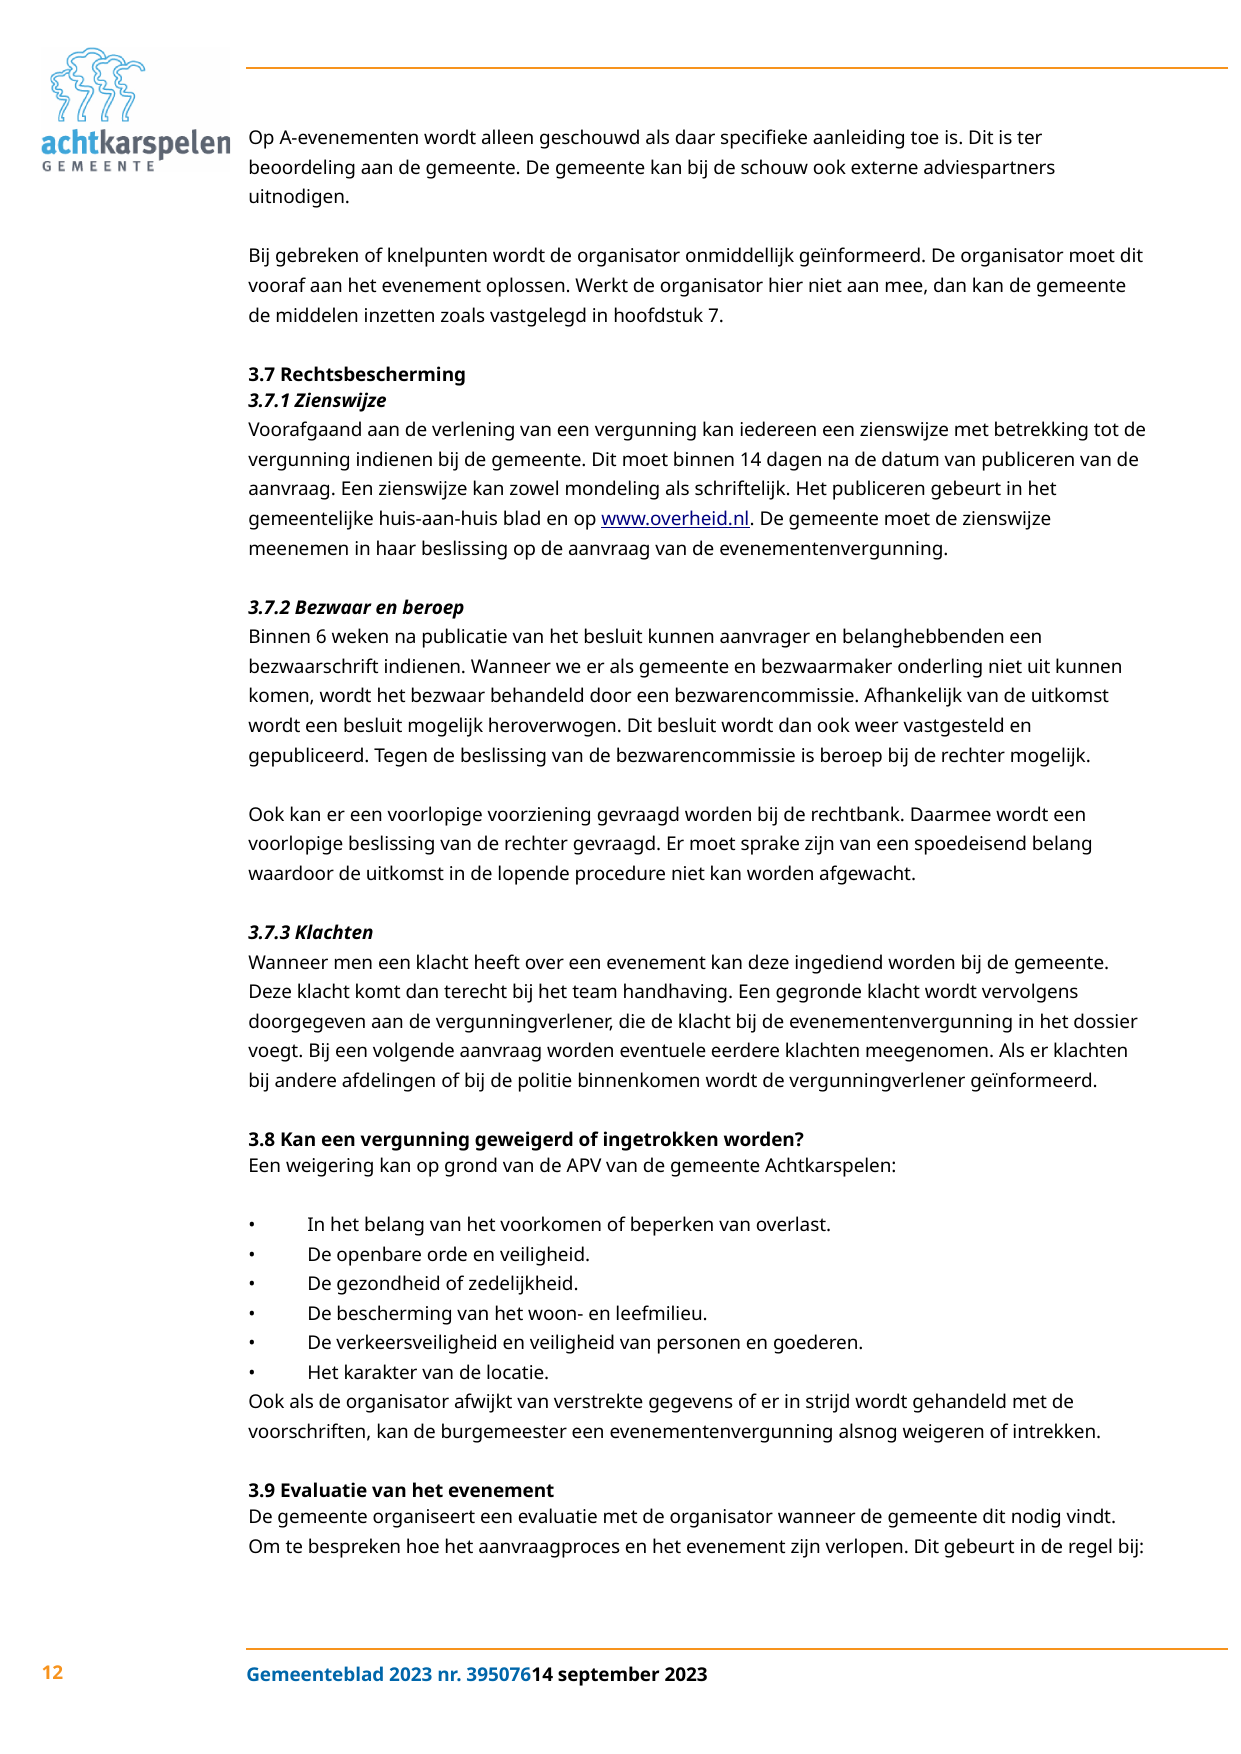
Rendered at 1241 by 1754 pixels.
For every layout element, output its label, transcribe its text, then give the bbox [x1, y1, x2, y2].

list De openbare orde en veiligheid. [248, 1241, 1152, 1267]
picture [41, 47, 231, 172]
text Binnen 6 weken na publicatie van het besluit kunnen aanvrager en belanghebbenden een bezwaarschrift indienen. Wanneer we er als gemeente en bezwaarmaker onderling niet uit kunnen komen, wordt het bezwaar behandeld door een bezwarencommissie. Afhankelijk van de uitkomst wordt een besluit mogelijk heroverwogen. Dit besluit wordt dan ook weer vastgesteld en gepubliceerd. Tegen de beslissing van de bezwarencommissie is beroep bij de rechter mogelijk. [248, 623, 1152, 767]
text Op A-evenementen wordt alleen geschouwd als daar specifieke aanleiding toe is. Dit is ter beoordeling aan de gemeente. De gemeente kan bij de schouw ook externe adviespartners uitnodigen. [248, 124, 1152, 209]
text 3.7.1 Zienswijze [248, 387, 1152, 412]
list De bescherming van het woon- en leefmilieu. [248, 1300, 1152, 1326]
list De verkeersveiligheid en veiligheid van personen en goederen. [248, 1329, 1152, 1355]
text Voorafgaand aan de verlening van een vergunning kan iedereen een zienswijze met betrekking tot de vergunning indienen bij de gemeente. Dit moet binnen 14 dagen na de datum van publiceren van de aanvraag. Een zienswijze kan zowel mondeling als schriftelijk. Het publiceren gebeurt in het gemeentelijke huis-aan-huis blad en op www.overheid.nl. De gemeente moet de zienswijze meenemen in haar beslissing op de aanvraag van de evenementenvergunning. [248, 416, 1152, 560]
text Ook kan er een voorlopige voorziening gevraagd worden bij de rechtbank. Daarmee wordt een voorlopige beslissing van de rechter gevraagd. Er moet sprake zijn van een spoedeisend belang waardoor de uitkomst in de lopende procedure niet kan worden afgewacht. [248, 801, 1152, 886]
text 3.7 Rechtsbescherming [248, 361, 1152, 387]
text De gemeente organiseert een evaluatie met de organisator wanneer de gemeente dit nodig vindt. Om te bespreken hoe het aanvraagproces en het evenement zijn verlopen. Dit gebeurt in de regel bij: [248, 1503, 1152, 1558]
text Bij gebreken of knelpunten wordt de organisator onmiddellijk geïnformeerd. De organisator moet dit vooraf aan het evenement oplossen. Werkt de organisator hier niet aan mee, dan kan de gemeente de middelen inzetten zoals vastgelegd in hoofdstuk 7. [248, 243, 1152, 328]
list Het karakter van de locatie. [248, 1359, 1152, 1385]
list De gezondheid of zedelijkheid. [248, 1270, 1152, 1296]
text 3.9 Evaluatie van het evenement [248, 1477, 1152, 1503]
text Wanneer men een klacht heeft over een evenement kan deze ingediend worden bij de gemeente. Deze klacht komt dan terecht bij het team handhaving. Een gegronde klacht wordt vervolgens doorgegeven aan de vergunningverlener, die de klacht bij de evenementenvergunning in het dossier voegt. Bij een volgende aanvraag worden eventuele eerdere klachten meegenomen. Als er klachten bij andere afdelingen of bij de politie binnenkomen wordt de vergunningverlener geïnformeerd. [248, 949, 1152, 1093]
text 3.7.3 Klachten [248, 919, 1152, 945]
text Een weigering kan op grond van de APV van de gemeente Achtkarspelen: [248, 1152, 1152, 1178]
list In het belang van het voorkomen of beperken van overlast. [248, 1211, 1152, 1237]
text Ook als de organisator afwijkt van verstrekte gegevens of er in strijd wordt gehandeld met de voorschriften, kan de burgemeester een evenementenvergunning alsnog weigeren of intrekken. [248, 1389, 1152, 1444]
text 3.8 Kan een vergunning geweigerd of ingetrokken worden? [248, 1126, 1152, 1152]
text 3.7.2 Bezwaar en beroep [248, 594, 1152, 619]
